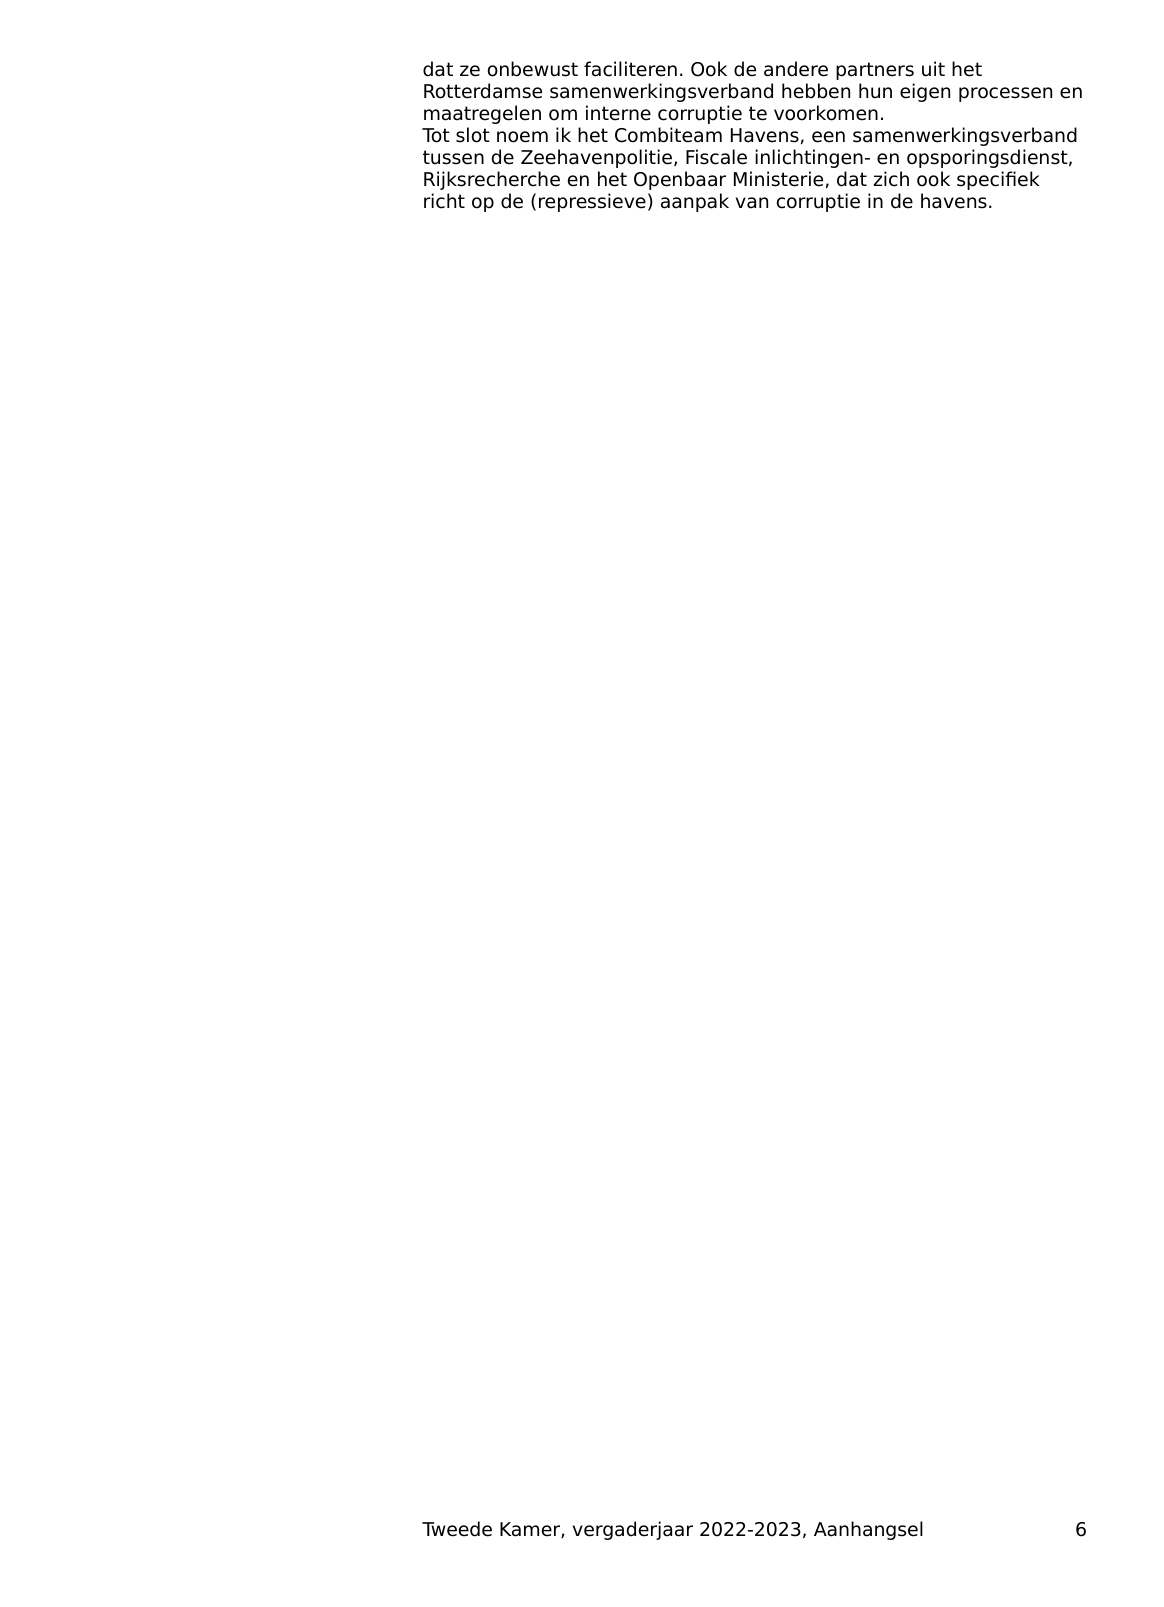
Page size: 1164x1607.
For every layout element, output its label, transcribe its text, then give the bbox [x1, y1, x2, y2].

text Tot slot noem ik het Combiteam Havens, een samenwerkingsverband tussen de Zeehavenpolitie, Fiscale inlichtingen- en opsporingsdienst, Rijksrecherche en het Openbaar Ministerie, dat zich ook specifiek richt op de (repressieve) aanpak van corruptie in de havens. [422, 125, 1087, 213]
text dat ze onbewust faciliteren. Ook de andere partners uit het Rotterdamse samenwerkingsverband hebben hun eigen processen en maatregelen om interne corruptie te voorkomen. [422, 59, 1087, 125]
